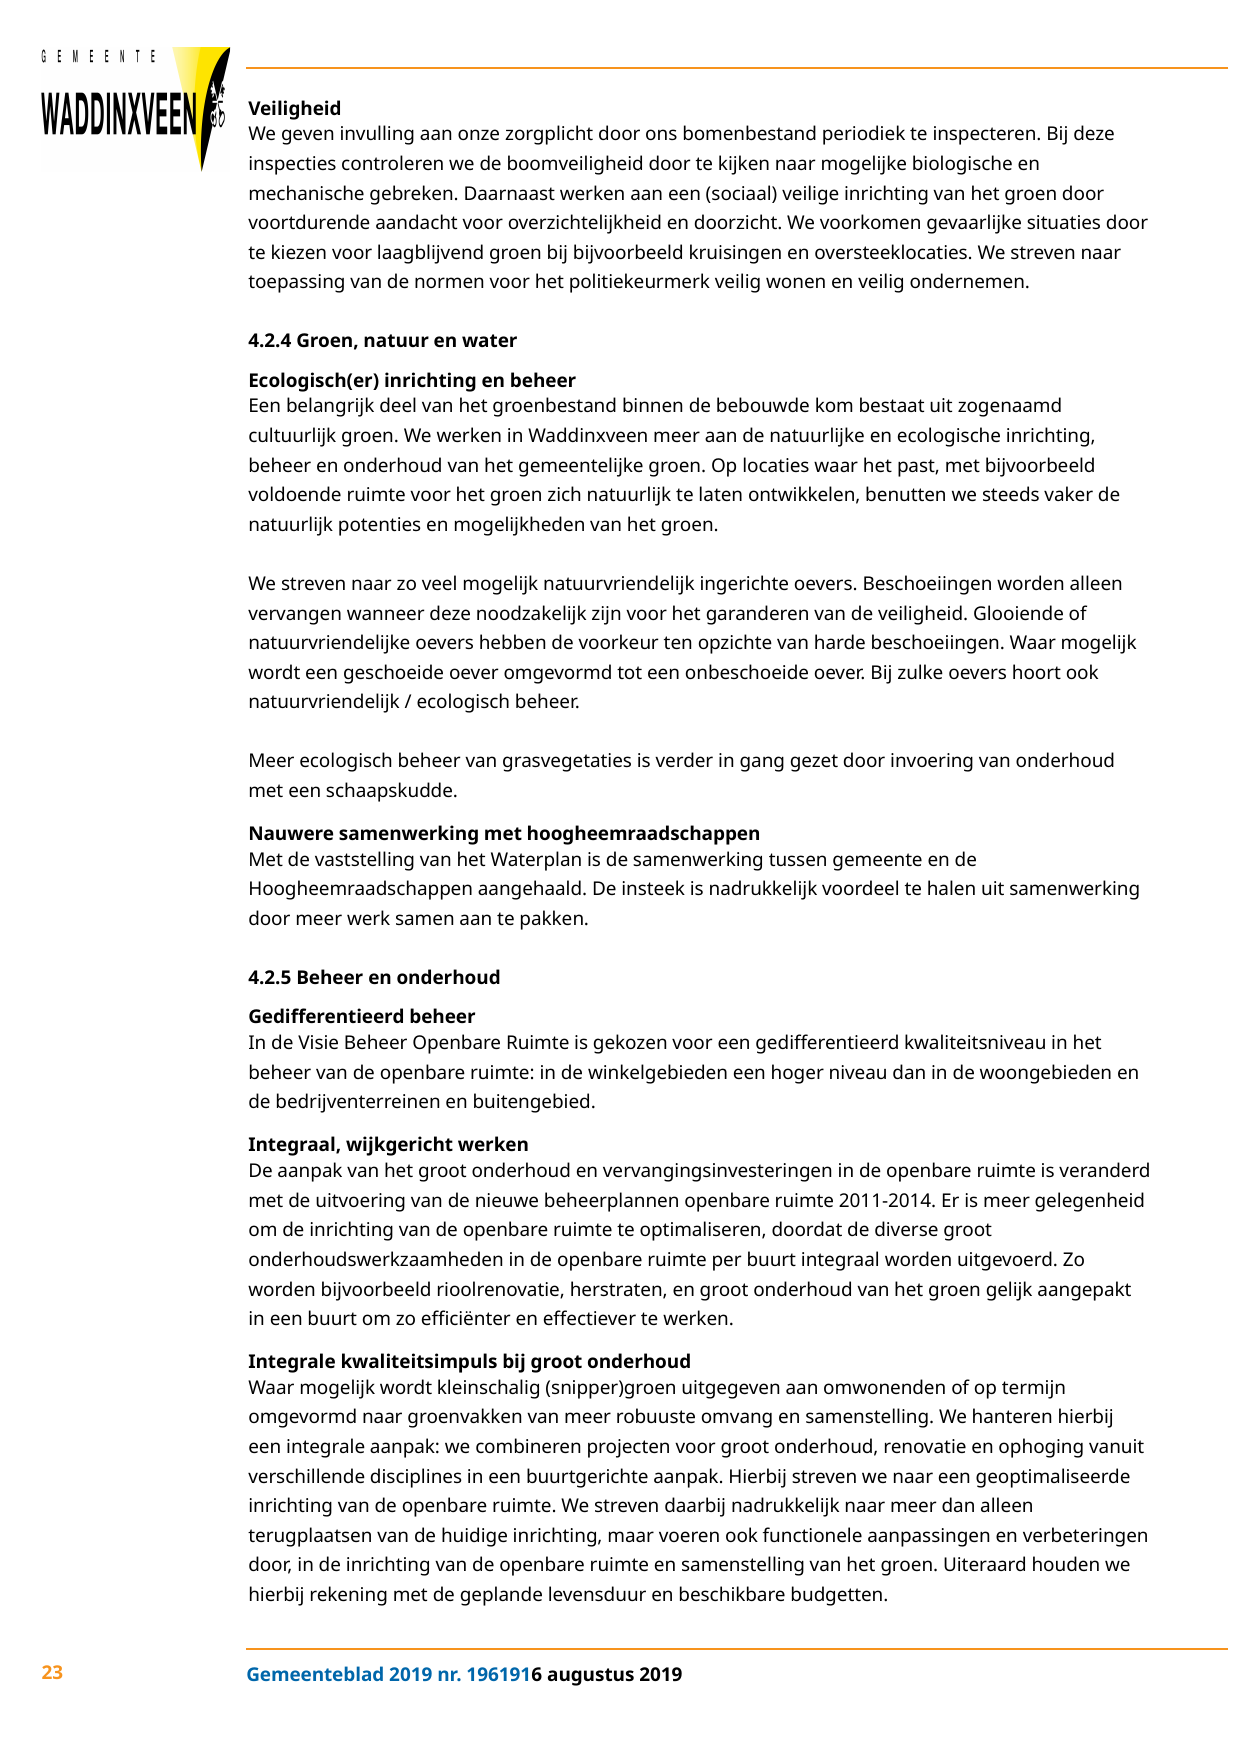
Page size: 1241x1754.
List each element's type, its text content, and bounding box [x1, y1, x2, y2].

text De aanpak van het groot onderhoud en vervangingsinvesteringen in de openbare ruimte is veranderd met de uitvoering van de nieuwe beheerplannen openbare ruimte 2011-2014. Er is meer gelegenheid om de inrichting van de openbare ruimte te optimaliseren, doordat de diverse groot onderhoudswerkzaamheden in de openbare ruimte per buurt integraal worden uitgevoerd. Zo worden bijvoorbeeld rioolrenovatie, herstraten, en groot onderhoud van het groen gelijk aangepakt in een buurt om zo efficiënter en effectiever te werken. [248, 1157, 1152, 1331]
text Gedifferentieerd beheer [248, 1004, 1152, 1029]
text In de Visie Beheer Openbare Ruimte is gekozen voor een gedifferentieerd kwaliteitsniveau in het beheer van de openbare ruimte: in de winkelgebieden een hoger niveau dan in de woongebieden en de bedrijventerreinen en buitengebied. [248, 1029, 1152, 1114]
text Een belangrijk deel van het groenbestand binnen de bebouwde kom bestaat uit zogenaamd cultuurlijk groen. We werken in Waddinxveen meer aan de natuurlijke en ecologische inrichting, beheer en onderhoud van het gemeentelijke groen. Op locaties waar het past, met bijvoorbeeld voldoende ruimte voor het groen zich natuurlijk te laten ontwikkelen, benutten we steeds vaker de natuurlijk potenties en mogelijkheden van het groen. [248, 393, 1152, 537]
text Integrale kwaliteitsimpuls bij groot onderhoud [248, 1348, 1152, 1374]
text Veiligheid [248, 95, 1152, 121]
text We geven invulling aan onze zorgplicht door ons bomenbestand periodiek te inspecteren. Bij deze inspecties controleren we de boomveiligheid door te kijken naar mogelijke biologische en mechanische gebreken. Daarnaast werken aan een (sociaal) veilige inrichting van het groen door voortdurende aandacht voor overzichtelijkheid en doorzicht. We voorkomen gevaarlijke situaties door te kiezen voor laagblijvend groen bij bijvoorbeeld kruisingen en oversteeklocaties. We streven naar toepassing van de normen voor het politiekeurmerk veilig wonen en veilig ondernemen. [248, 121, 1152, 294]
text Meer ecologisch beheer van grasvegetaties is verder in gang gezet door invoering van onderhoud met een schaapskudde. [248, 748, 1152, 803]
text 4.2.5 Beheer en onderhoud [248, 964, 1152, 990]
picture [41, 47, 231, 172]
text 4.2.4 Groen, natuur en water [248, 328, 1152, 353]
text Nauwere samenwerking met hoogheemraadschappen [248, 820, 1152, 846]
text Waar mogelijk wordt kleinschalig (snipper)groen uitgegeven aan omwonenden of op termijn omgevormd naar groenvakken van meer robuuste omvang en samenstelling. We hanteren hierbij een integrale aanpak: we combineren projecten voor groot onderhoud, renovatie en ophoging vanuit verschillende disciplines in een buurtgerichte aanpak. Hierbij streven we naar een geoptimaliseerde inrichting van de openbare ruimte. We streven daarbij nadrukkelijk naar meer dan alleen terugplaatsen van de huidige inrichting, maar voeren ook functionele aanpassingen en verbeteringen door, in de inrichting van de openbare ruimte en samenstelling van het groen. Uiteraard houden we hierbij rekening met de geplande levensduur en beschikbare budgetten. [248, 1374, 1152, 1607]
text Met de vaststelling van het Waterplan is de samenwerking tussen gemeente en de Hoogheemraadschappen aangehaald. De insteek is nadrukkelijk voordeel te halen uit samenwerking door meer werk samen aan te pakken. [248, 846, 1152, 931]
text Ecologisch(er) inrichting en beheer [248, 367, 1152, 393]
text We streven naar zo veel mogelijk natuurvriendelijk ingerichte oevers. Beschoeiingen worden alleen vervangen wanneer deze noodzakelijk zijn voor het garanderen van de veiligheid. Glooiende of natuurvriendelijke oevers hebben de voorkeur ten opzichte van harde beschoeiingen. Waar mogelijk wordt een geschoeide oever omgevormd tot een onbeschoeide oever. Bij zulke oevers hoort ook natuurvriendelijk / ecologisch beheer. [248, 570, 1152, 714]
text Integraal, wijkgericht werken [248, 1132, 1152, 1157]
